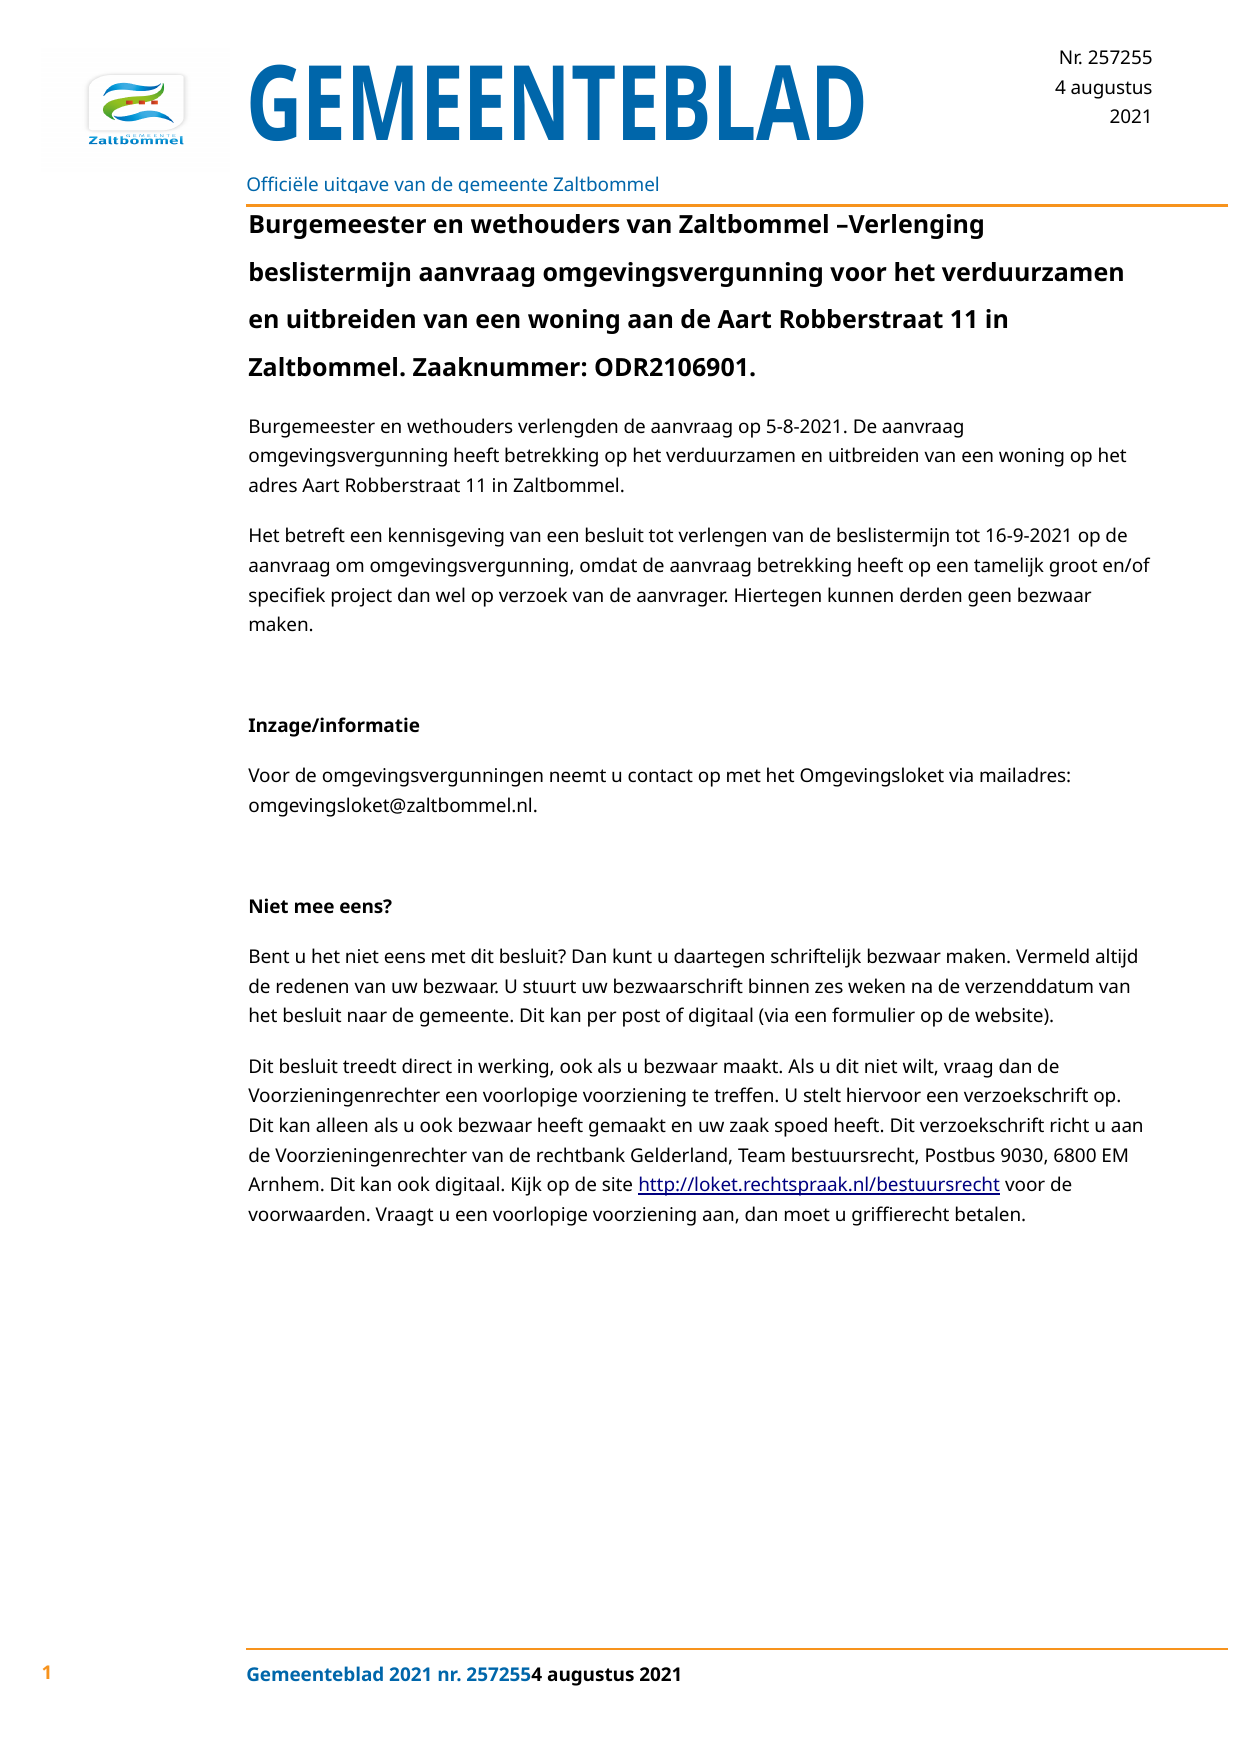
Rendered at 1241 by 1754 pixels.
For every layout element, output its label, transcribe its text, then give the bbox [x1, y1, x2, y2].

text Het betreft een kennisgeving van een besluit tot verlengen van de beslistermijn tot 16-9-2021 op de aanvraag om omgevingsvergunning, omdat de aanvraag betrekking heeft op een tamelijk groot en/of specifiek project dan wel op verzoek van de aanvrager. Hiertegen kunnen derden geen bezwaar maken. [248, 523, 1152, 637]
text Bent u het niet eens met dit besluit? Dan kunt u daartegen schriftelijk bezwaar maken. Vermeld altijd de redenen van uw bezwaar. U stuurt uw bezwaarschrift binnen zes weken na de verzenddatum van het besluit naar de gemeente. Dit kan per post of digitaal (via een formulier op de website). [248, 943, 1152, 1028]
text Inzage/informatie [248, 712, 1152, 738]
text Voor de omgevingsvergunningen neemt u contact op met het Omgevingsloket via mailadres: omgevingsloket@zaltbommel.nl. [248, 763, 1152, 818]
text Niet mee eens? [248, 893, 1152, 919]
picture [41, 47, 231, 172]
text Burgemeester en wethouders verlengden de aanvraag op 5-8-2021. De aanvraag omgevingsvergunning heeft betrekking op het verduurzamen en uitbreiden van een woning op het adres Aart Robberstraat 11 in Zaltbommel. [248, 413, 1152, 498]
text Dit besluit treedt direct in werking, ook als u bezwaar maakt. Als u dit niet wilt, vraag dan de Voorzieningenrechter een voorlopige voorziening te treffen. U stelt hiervoor een verzoekschrift op. Dit kan alleen als u ook bezwaar heeft gemaakt en uw zaak spoed heeft. Dit verzoekschrift richt u aan de Voorzieningenrechter van de rechtbank Gelderland, Team bestuursrecht, Postbus 9030, 6800 EM Arnhem. Dit kan ook digitaal. Kijk op de site http://loket.rechtspraak.nl/bestuursrecht voor de voorwaarden. Vraagt u een voorlopige voorziening aan, dan moet u griffierecht betalen. [248, 1053, 1152, 1227]
text Burgemeester en wethouders van Zaltbommel –Verlenging beslistermijn aanvraag omgevingsvergunning voor het verduurzamen en uitbreiden van een woning aan de Aart Robberstraat 11 in Zaltbommel. Zaaknummer: ODR2106901. [248, 207, 1152, 384]
